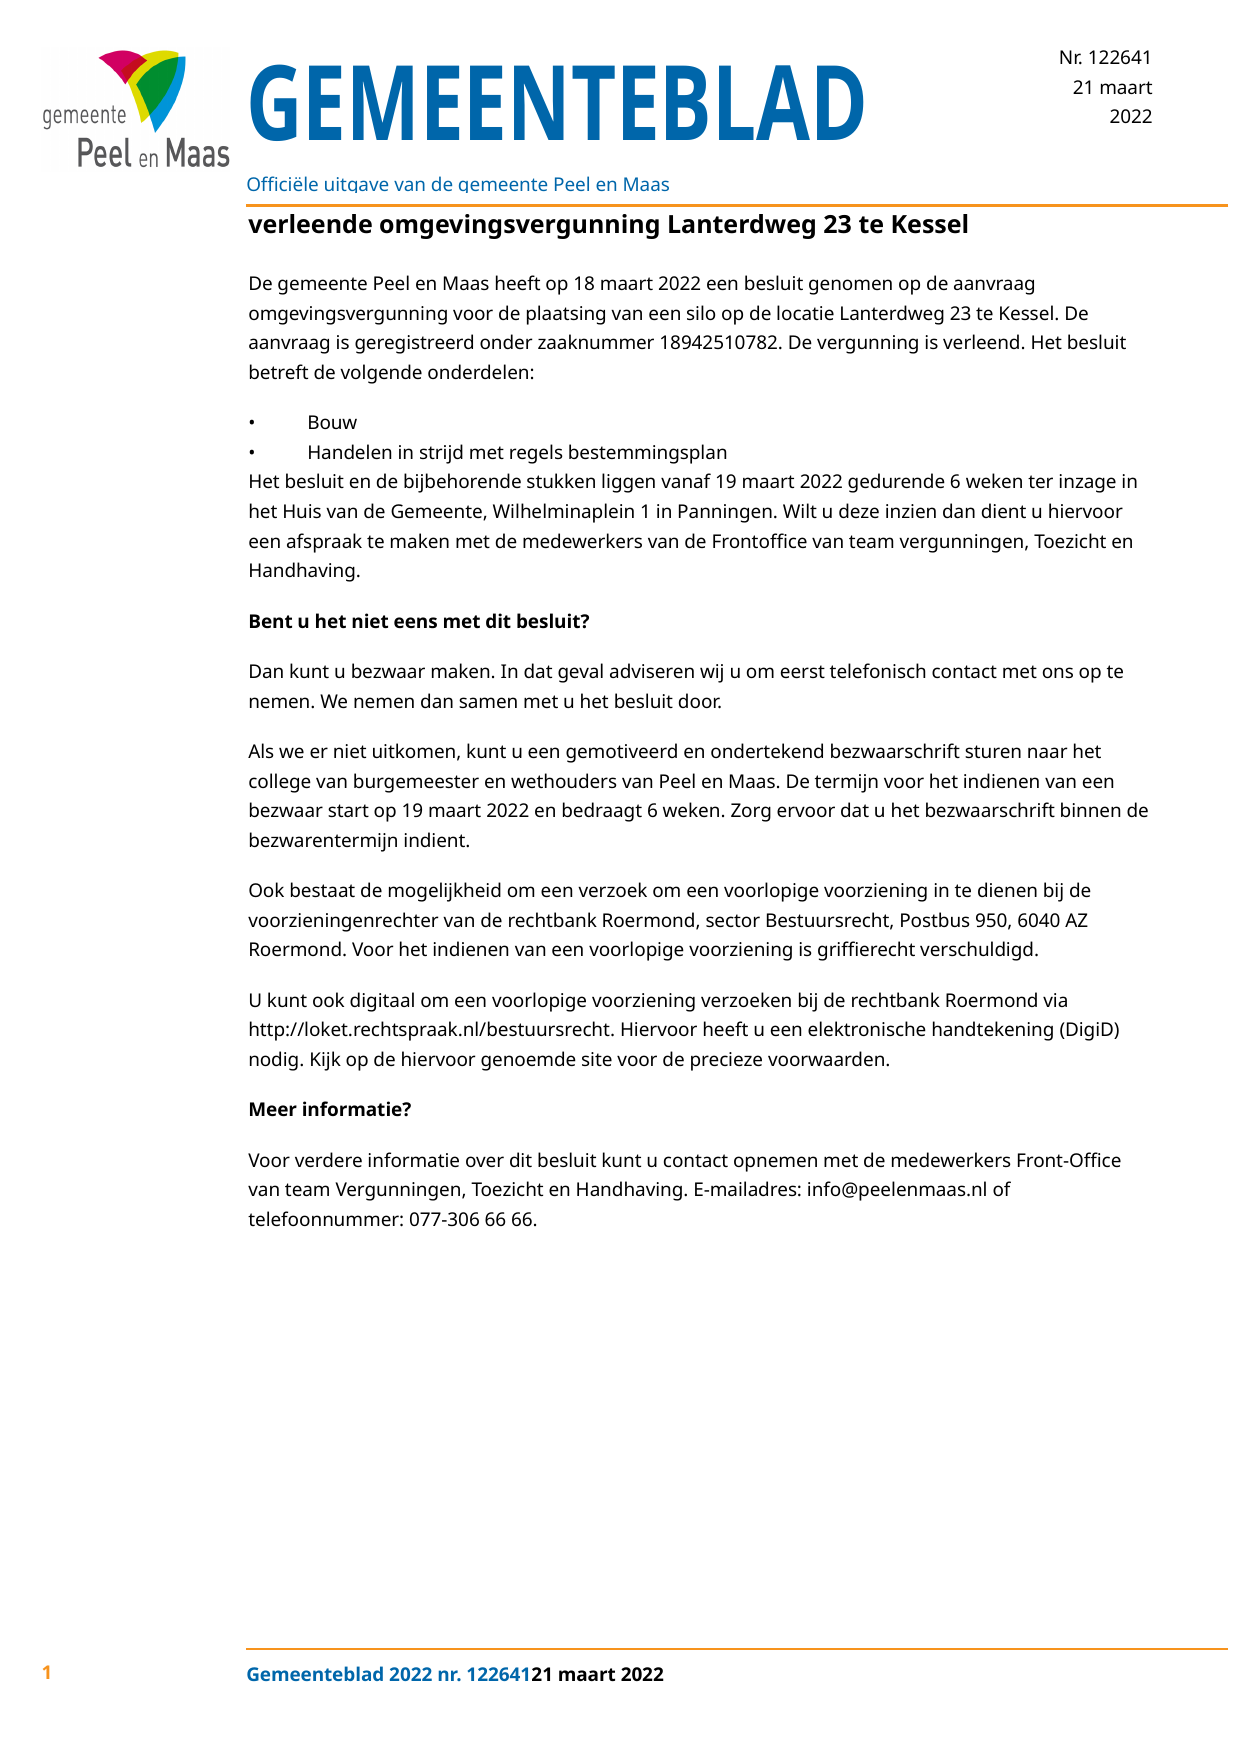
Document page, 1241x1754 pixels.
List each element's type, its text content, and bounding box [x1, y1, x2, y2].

text U kunt ook digitaal om een voorlopige voorziening verzoeken bij de rechtbank Roermond via http://loket.rechtspraak.nl/bestuursrecht. Hiervoor heeft u een elektronische handtekening (DigiD) nodig. Kijk op de hiervoor genoemde site voor de precieze voorwaarden. [248, 987, 1152, 1072]
text Als we er niet uitkomen, kunt u een gemotiveerd en ondertekend bezwaarschrift sturen naar het college van burgemeester en wethouders van Peel en Maas. De termijn voor het indienen van een bezwaar start op 19 maart 2022 en bedraagt 6 weken. Zorg ervoor dat u het bezwaarschrift binnen de bezwarentermijn indient. [248, 738, 1152, 853]
text Ook bestaat de mogelijkheid om een verzoek om een voorlopige voorziening in te dienen bij de voorzieningenrechter van de rechtbank Roermond, sector Bestuursrecht, Postbus 950, 6040 AZ Roermond. Voor het indienen van een voorlopige voorziening is griffierecht verschuldigd. [248, 877, 1152, 962]
list Handelen in strijd met regels bestemmingsplan [248, 439, 1152, 465]
picture [41, 47, 231, 172]
text Het besluit en de bijbehorende stukken liggen vanaf 19 maart 2022 gedurende 6 weken ter inzage in het Huis van de Gemeente, Wilhelminaplein 1 in Panningen. Wilt u deze inzien dan dient u hiervoor een afspraak te maken met de medewerkers van de Frontoffice van team vergunningen, Toezicht en Handhaving. [248, 469, 1152, 583]
text Dan kunt u bezwaar maken. In dat geval adviseren wij u om eerst telefonisch contact met ons op te nemen. We nemen dan samen met u het besluit door. [248, 658, 1152, 713]
list Bouw [248, 409, 1152, 435]
text Bent u het niet eens met dit besluit? [248, 608, 1152, 633]
text verleende omgevingsvergunning Lanterdweg 23 te Kessel [248, 207, 1152, 241]
text Meer informatie? [248, 1097, 1152, 1122]
text Voor verdere informatie over dit besluit kunt u contact opnemen met de medewerkers Front-Office van team Vergunningen, Toezicht en Handhaving. E-mailadres: info@peelenmaas.nl of telefoonnummer: 077-306 66 66. [248, 1147, 1152, 1232]
text De gemeente Peel en Maas heeft op 18 maart 2022 een besluit genomen op de aanvraag omgevingsvergunning voor de plaatsing van een silo op de locatie Lanterdweg 23 te Kessel. De aanvraag is geregistreerd onder zaaknummer 18942510782. De vergunning is verleend. Het besluit betreft de volgende onderdelen: [248, 270, 1152, 385]
